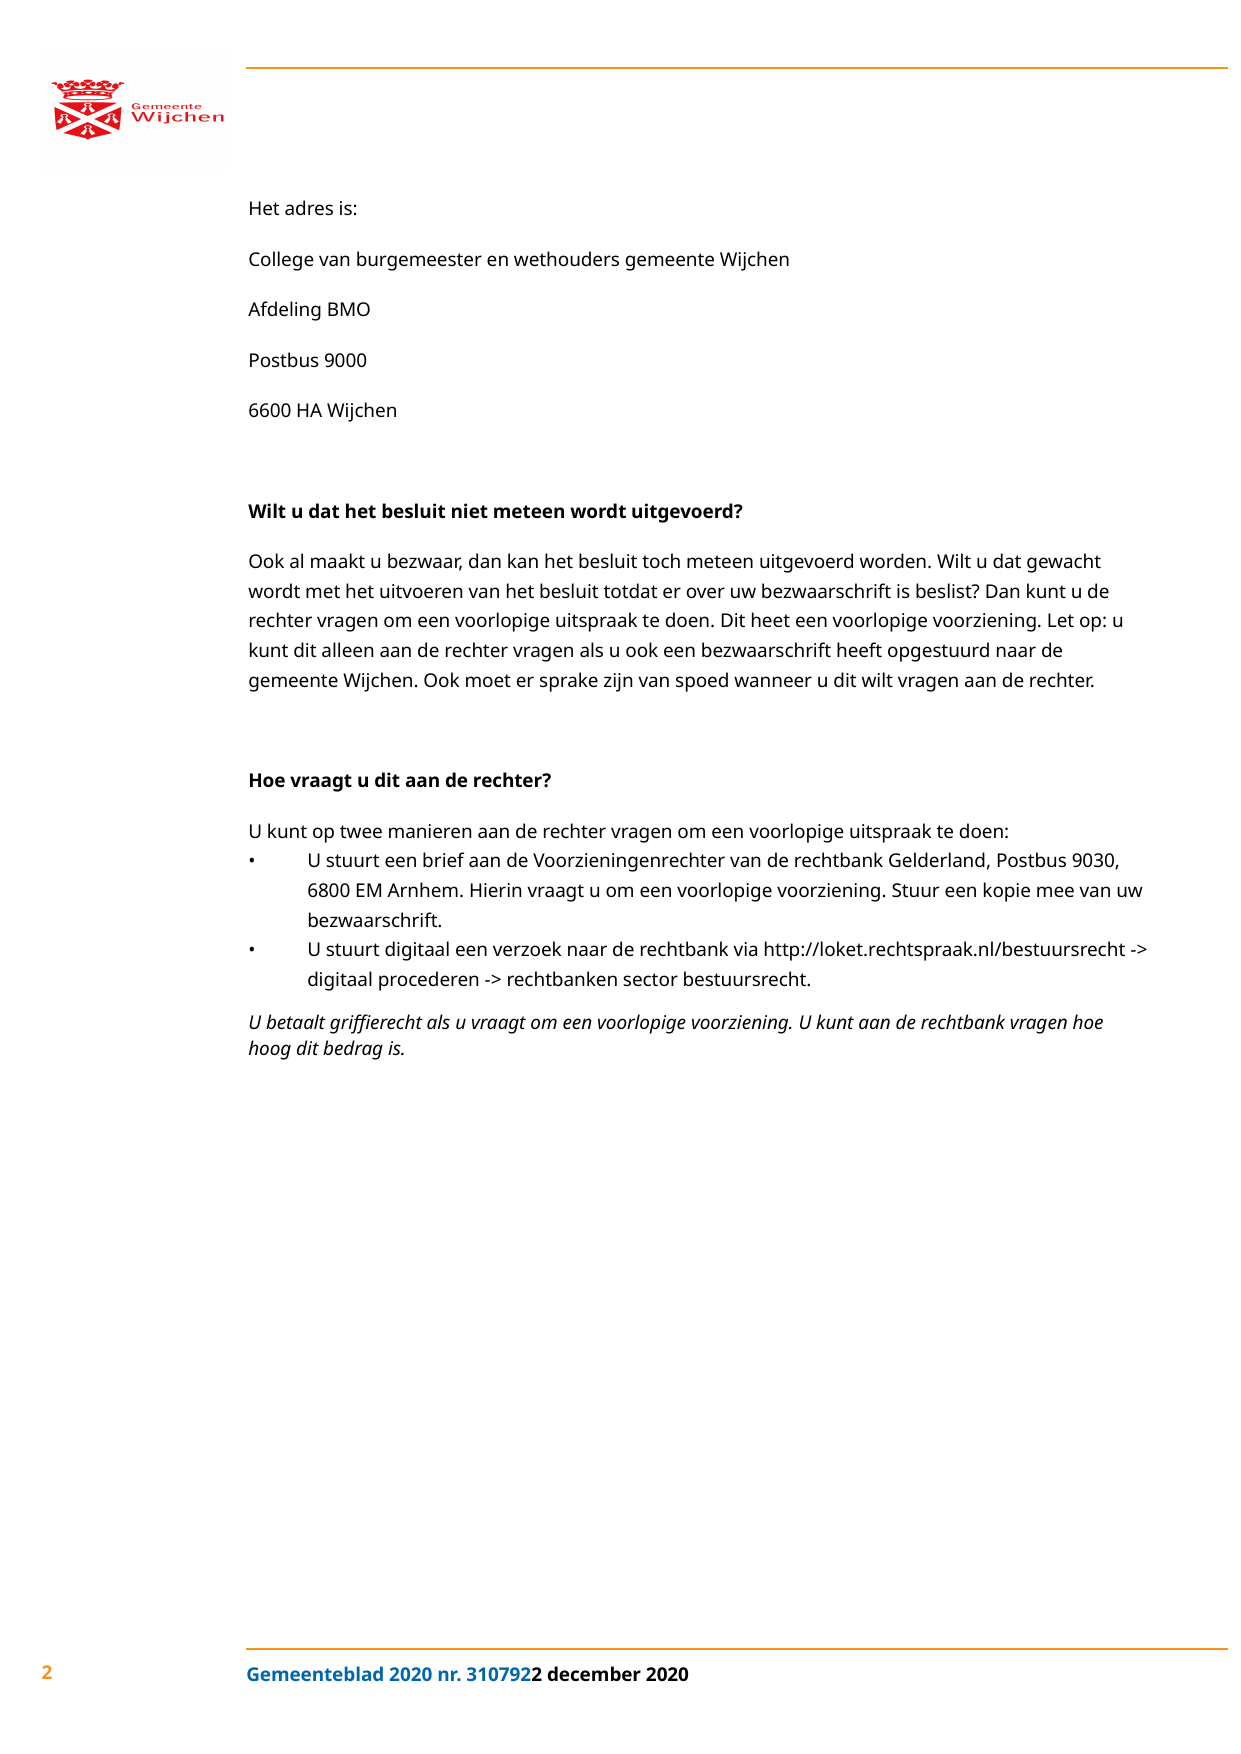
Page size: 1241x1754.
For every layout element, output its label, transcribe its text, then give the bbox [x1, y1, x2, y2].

list U stuurt een brief aan de Voorzieningenrechter van de rechtbank Gelderland, Postbus 9030, 6800 EM Arnhem. Hierin vraagt u om een voorlopige voorziening. Stuur een kopie mee van uw bezwaarschrift. [248, 848, 1152, 933]
text U kunt op twee manieren aan de rechter vragen om een voorlopige uitspraak te doen: [248, 818, 1152, 844]
text 6600 HA Wijchen [248, 397, 1152, 423]
text Het adres is: [248, 196, 1152, 221]
picture [41, 47, 231, 172]
list U stuurt digitaal een verzoek naar de rechtbank via http://loket.rechtspraak.nl/bestuursrecht -> digitaal procederen -> rechtbanken sector bestuursrecht. [248, 936, 1152, 992]
text Afdeling BMO [248, 296, 1152, 322]
text Ook al maakt u bezwaar, dan kan het besluit toch meteen uitgevoerd worden. Wilt u dat gewacht wordt met het uitvoeren van het besluit totdat er over uw bezwaarschrift is beslist? Dan kunt u de rechter vragen om een voorlopige uitspraak te doen. Dit heet een voorlopige voorziening. Let op: u kunt dit alleen aan de rechter vragen als u ook een bezwaarschrift heeft opgestuurd naar de gemeente Wijchen. Ook moet er sprake zijn van spoed wanneer u dit wilt vragen aan de rechter. [248, 548, 1152, 693]
text Hoe vraagt u dit aan de rechter? [248, 768, 1152, 793]
text Wilt u dat het besluit niet meteen wordt uitgevoerd? [248, 498, 1152, 524]
text U betaalt griffierecht als u vraagt om een voorlopige voorziening. U kunt aan de rechtbank vragen hoe hoog dit bedrag is. [248, 1009, 1152, 1061]
text College van burgemeester en wethouders gemeente Wijchen [248, 246, 1152, 272]
text Postbus 9000 [248, 347, 1152, 373]
